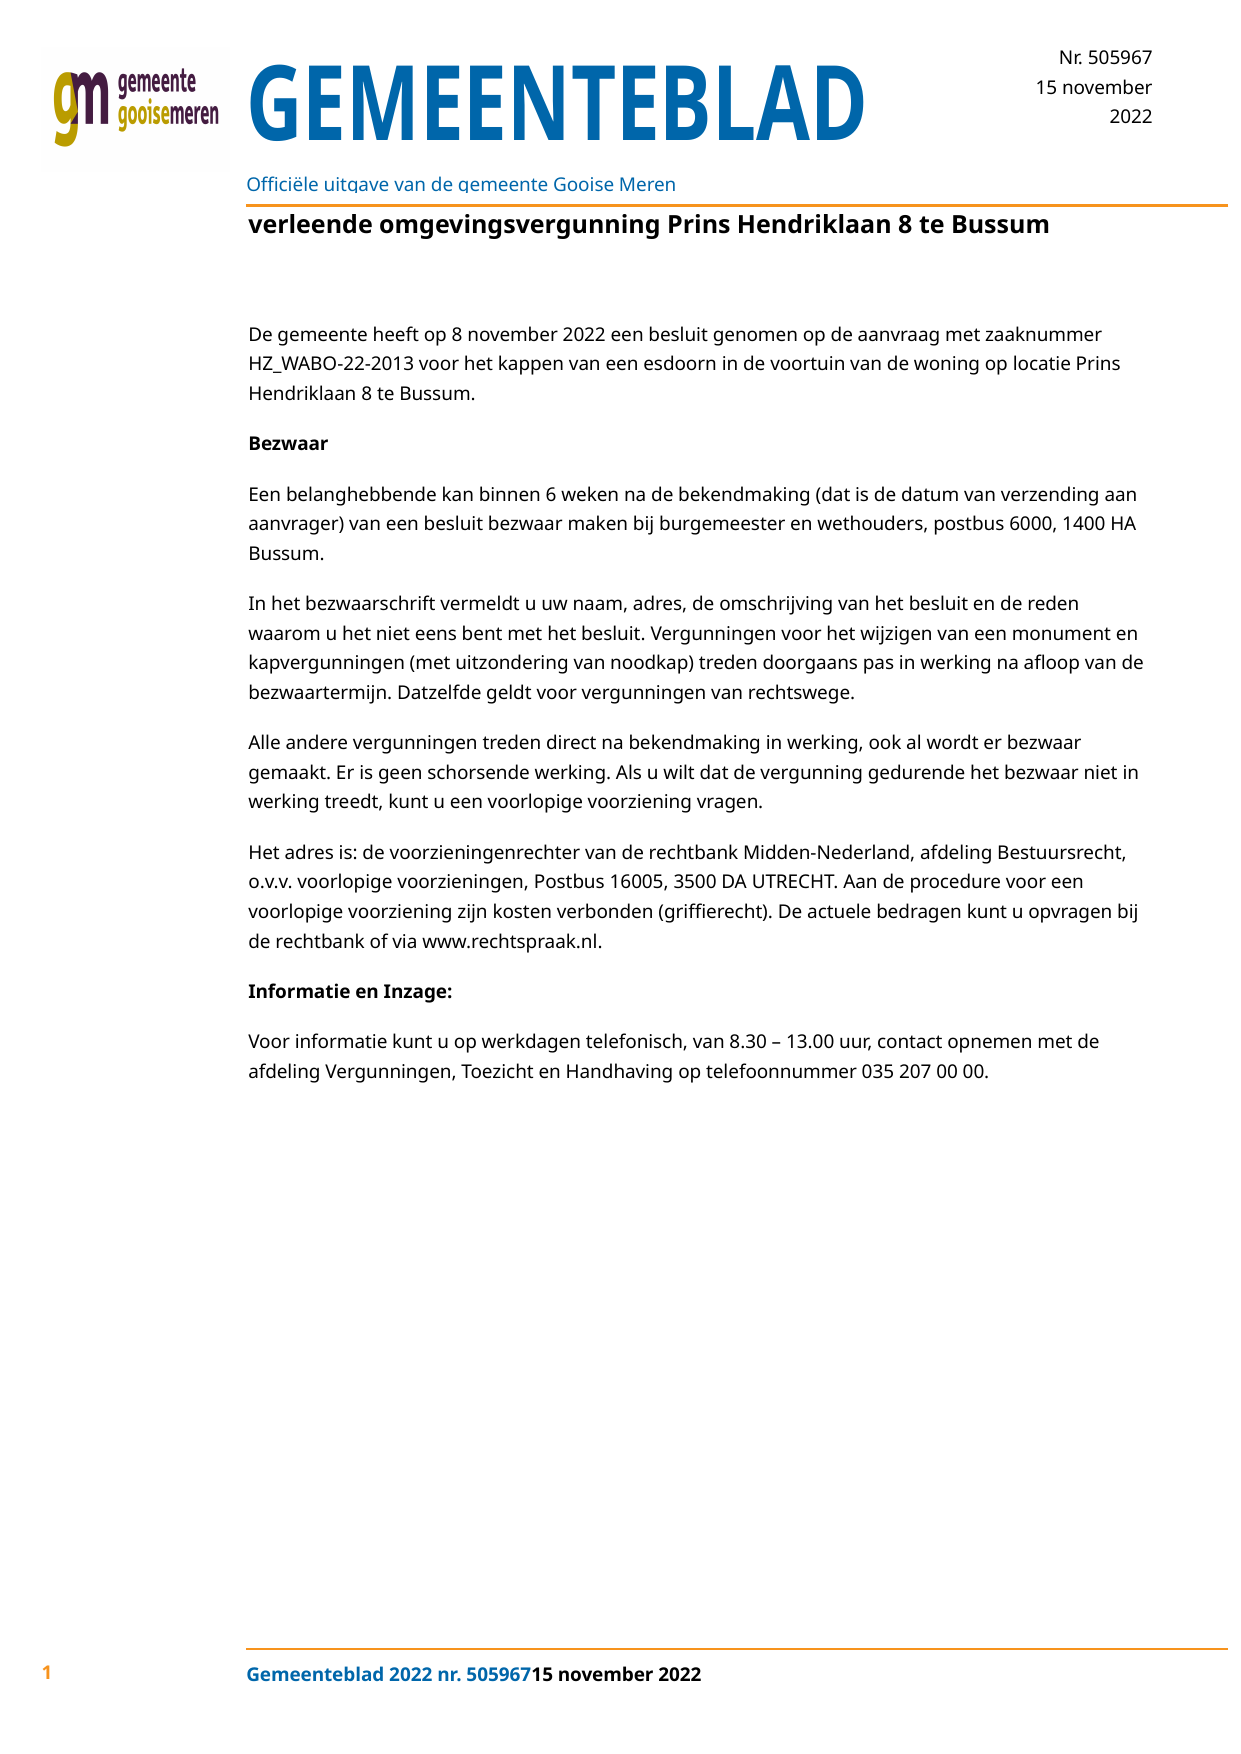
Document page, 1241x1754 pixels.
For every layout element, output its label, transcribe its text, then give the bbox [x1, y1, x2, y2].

text De gemeente heeft op 8 november 2022 een besluit genomen op de aanvraag met zaaknummer HZ_WABO-22-2013 voor het kappen van een esdoorn in de voortuin van de woning op locatie Prins Hendriklaan 8 te Bussum. [248, 321, 1152, 406]
text In het bezwaarschrift vermeldt u uw naam, adres, de omschrijving van het besluit en de reden waarom u het niet eens bent met het besluit. Vergunningen voor het wijzigen van een monument en kapvergunningen (met uitzondering van noodkap) treden doorgaans pas in werking na afloop van de bezwaartermijn. Datzelfde geldt voor vergunningen van rechtswege. [248, 590, 1152, 705]
text verleende omgevingsvergunning Prins Hendriklaan 8 te Bussum [248, 207, 1152, 241]
picture [41, 47, 231, 172]
text Informatie en Inzage: [248, 978, 1152, 1004]
text Een belanghebbende kan binnen 6 weken na de bekendmaking (dat is de datum van verzending aan aanvrager) van een besluit bezwaar maken bij burgemeester en wethouders, postbus 6000, 1400 HA Bussum. [248, 481, 1152, 566]
text Bezwaar [248, 430, 1152, 456]
text Voor informatie kunt u op werkdagen telefonisch, van 8.30 – 13.00 uur, contact opnemen met de afdeling Vergunningen, Toezicht en Handhaving op telefoonnummer 035 207 00 00. [248, 1029, 1152, 1084]
text Het adres is: de voorzieningenrechter van de rechtbank Midden-Nederland, afdeling Bestuursrecht, o.v.v. voorlopige voorzieningen, Postbus 16005, 3500 DA UTRECHT. Aan de procedure voor een voorlopige voorziening zijn kosten verbonden (griffierecht). De actuele bedragen kunt u opvragen bij de rechtbank of via www.rechtspraak.nl. [248, 839, 1152, 953]
text Alle andere vergunningen treden direct na bekendmaking in werking, ook al wordt er bezwaar gemaakt. Er is geen schorsende werking. Als u wilt dat de vergunning gedurende het bezwaar niet in werking treedt, kunt u een voorlopige voorziening vragen. [248, 729, 1152, 814]
